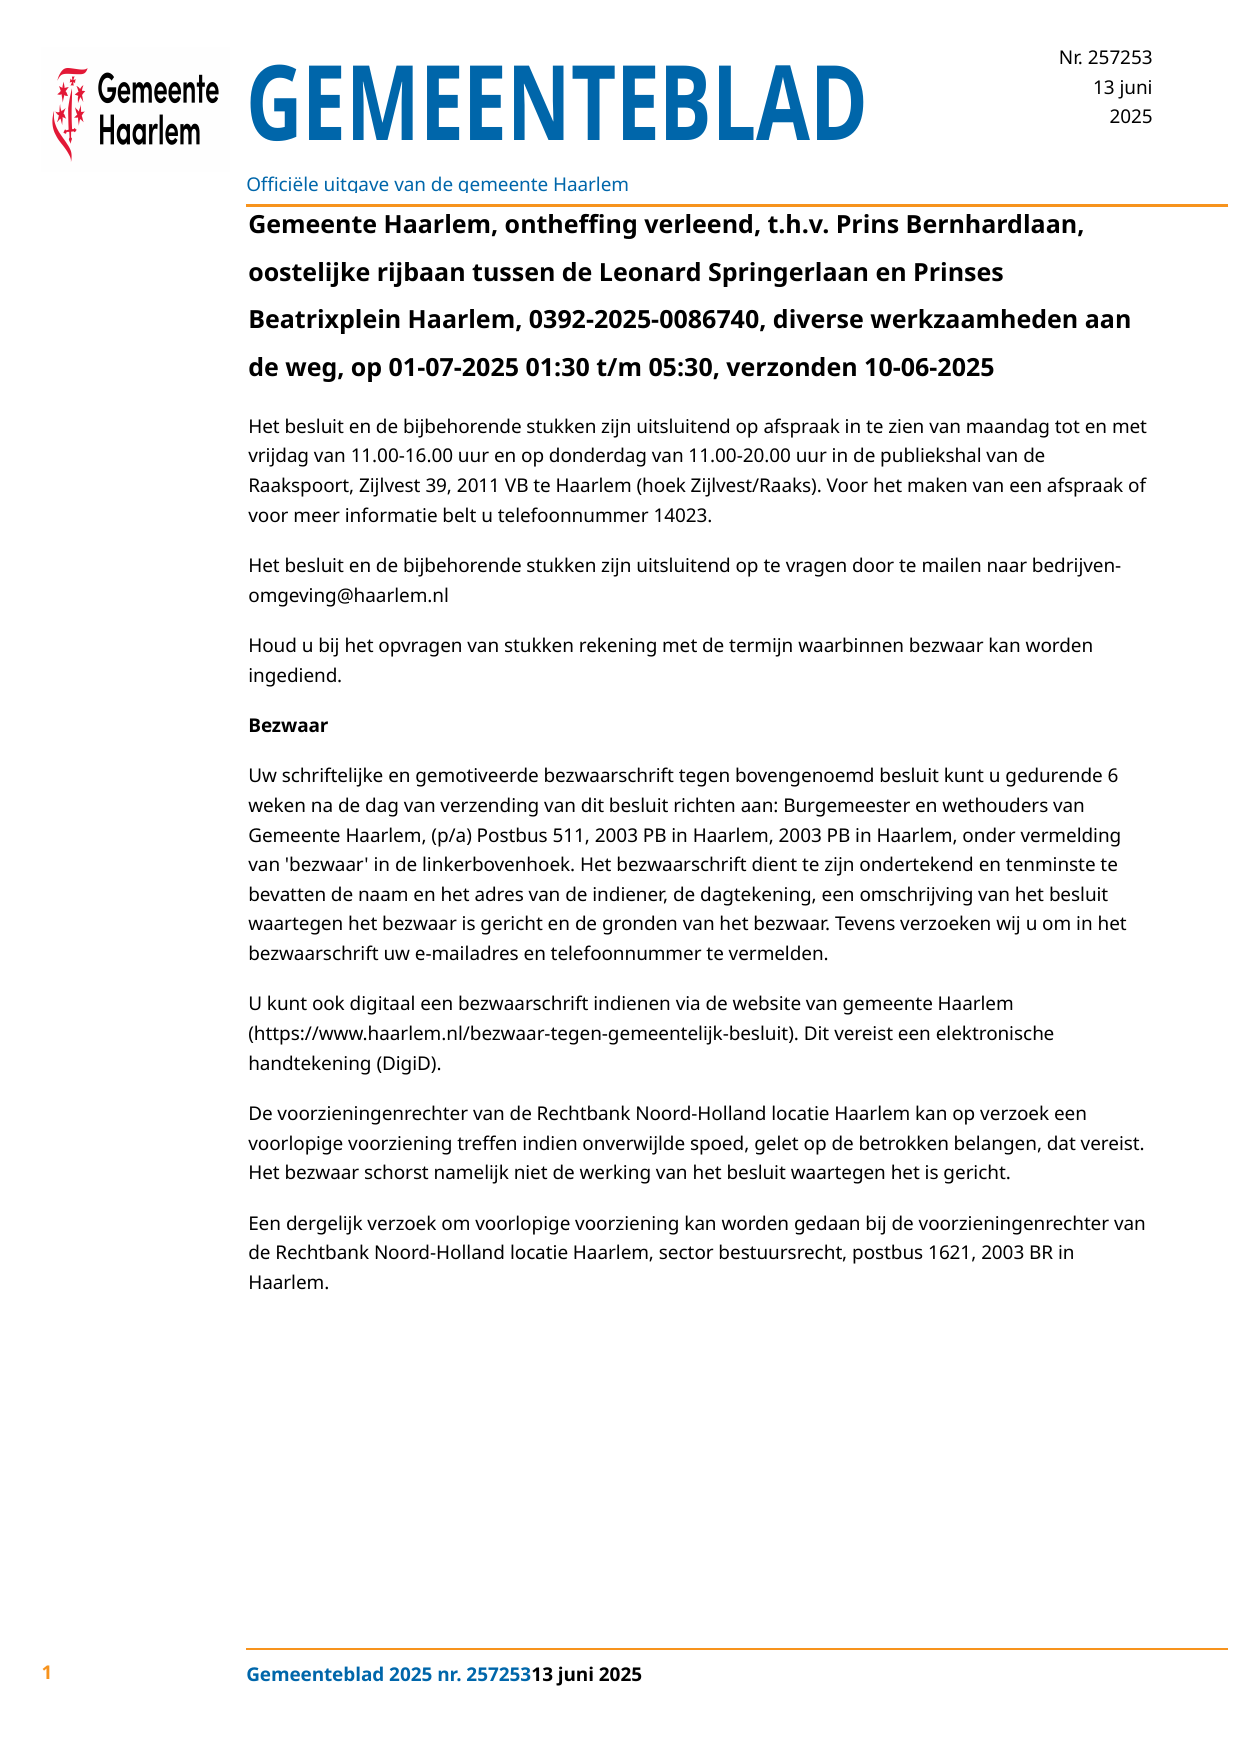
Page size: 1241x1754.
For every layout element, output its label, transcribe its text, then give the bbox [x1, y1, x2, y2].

text U kunt ook digitaal een bezwaarschrift indienen via de website van gemeente Haarlem (https://www.haarlem.nl/bezwaar-tegen-gemeentelijk-besluit). Dit vereist een elektronische handtekening (DigiD). [248, 991, 1152, 1076]
text Het besluit en de bijbehorende stukken zijn uitsluitend op te vragen door te mailen naar bedrijven-omgeving@haarlem.nl [248, 552, 1152, 608]
text Een dergelijk verzoek om voorlopige voorziening kan worden gedaan bij de voorzieningenrechter van de Rechtbank Noord-Holland locatie Haarlem, sector bestuursrecht, postbus 1621, 2003 BR in Haarlem. [248, 1210, 1152, 1295]
text Bezwaar [248, 712, 1152, 738]
text De voorzieningenrechter van de Rechtbank Noord-Holland locatie Haarlem kan op verzoek een voorlopige voorziening treffen indien onverwijlde spoed, gelet op de betrokken belangen, dat vereist. Het bezwaar schorst namelijk niet de werking van het besluit waartegen het is gericht. [248, 1100, 1152, 1185]
text Gemeente Haarlem, ontheffing verleend, t.h.v. Prins Bernhardlaan, oostelijke rijbaan tussen de Leonard Springerlaan en Prinses Beatrixplein Haarlem, 0392-2025-0086740, diverse werkzaamheden aan de weg, op 01-07-2025 01:30 t/m 05:30, verzonden 10-06-2025 [248, 207, 1152, 384]
text Uw schriftelijke en gemotiveerde bezwaarschrift tegen bovengenoemd besluit kunt u gedurende 6 weken na de dag van verzending van dit besluit richten aan: Burgemeester en wethouders van Gemeente Haarlem, (p/a) Postbus 511, 2003 PB in Haarlem, 2003 PB in Haarlem, onder vermelding van 'bezwaar' in de linkerbovenhoek. Het bezwaarschrift dient te zijn ondertekend en tenminste te bevatten de naam en het adres van de indiener, de dagtekening, een omschrijving van het besluit waartegen het bezwaar is gericht en de gronden van het bezwaar. Tevens verzoeken wij u om in het bezwaarschrift uw e-mailadres en telefoonnummer te vermelden. [248, 763, 1152, 966]
picture [41, 47, 231, 172]
text Het besluit en de bijbehorende stukken zijn uitsluitend op afspraak in te zien van maandag tot en met vrijdag van 11.00-16.00 uur en op donderdag van 11.00-20.00 uur in de publiekshal van de Raakspoort, Zijlvest 39, 2011 VB te Haarlem (hoek Zijlvest/Raaks). Voor het maken van een afspraak of voor meer informatie belt u telefoonnummer 14023. [248, 413, 1152, 528]
text Houd u bij het opvragen van stukken rekening met de termijn waarbinnen bezwaar kan worden ingediend. [248, 632, 1152, 688]
